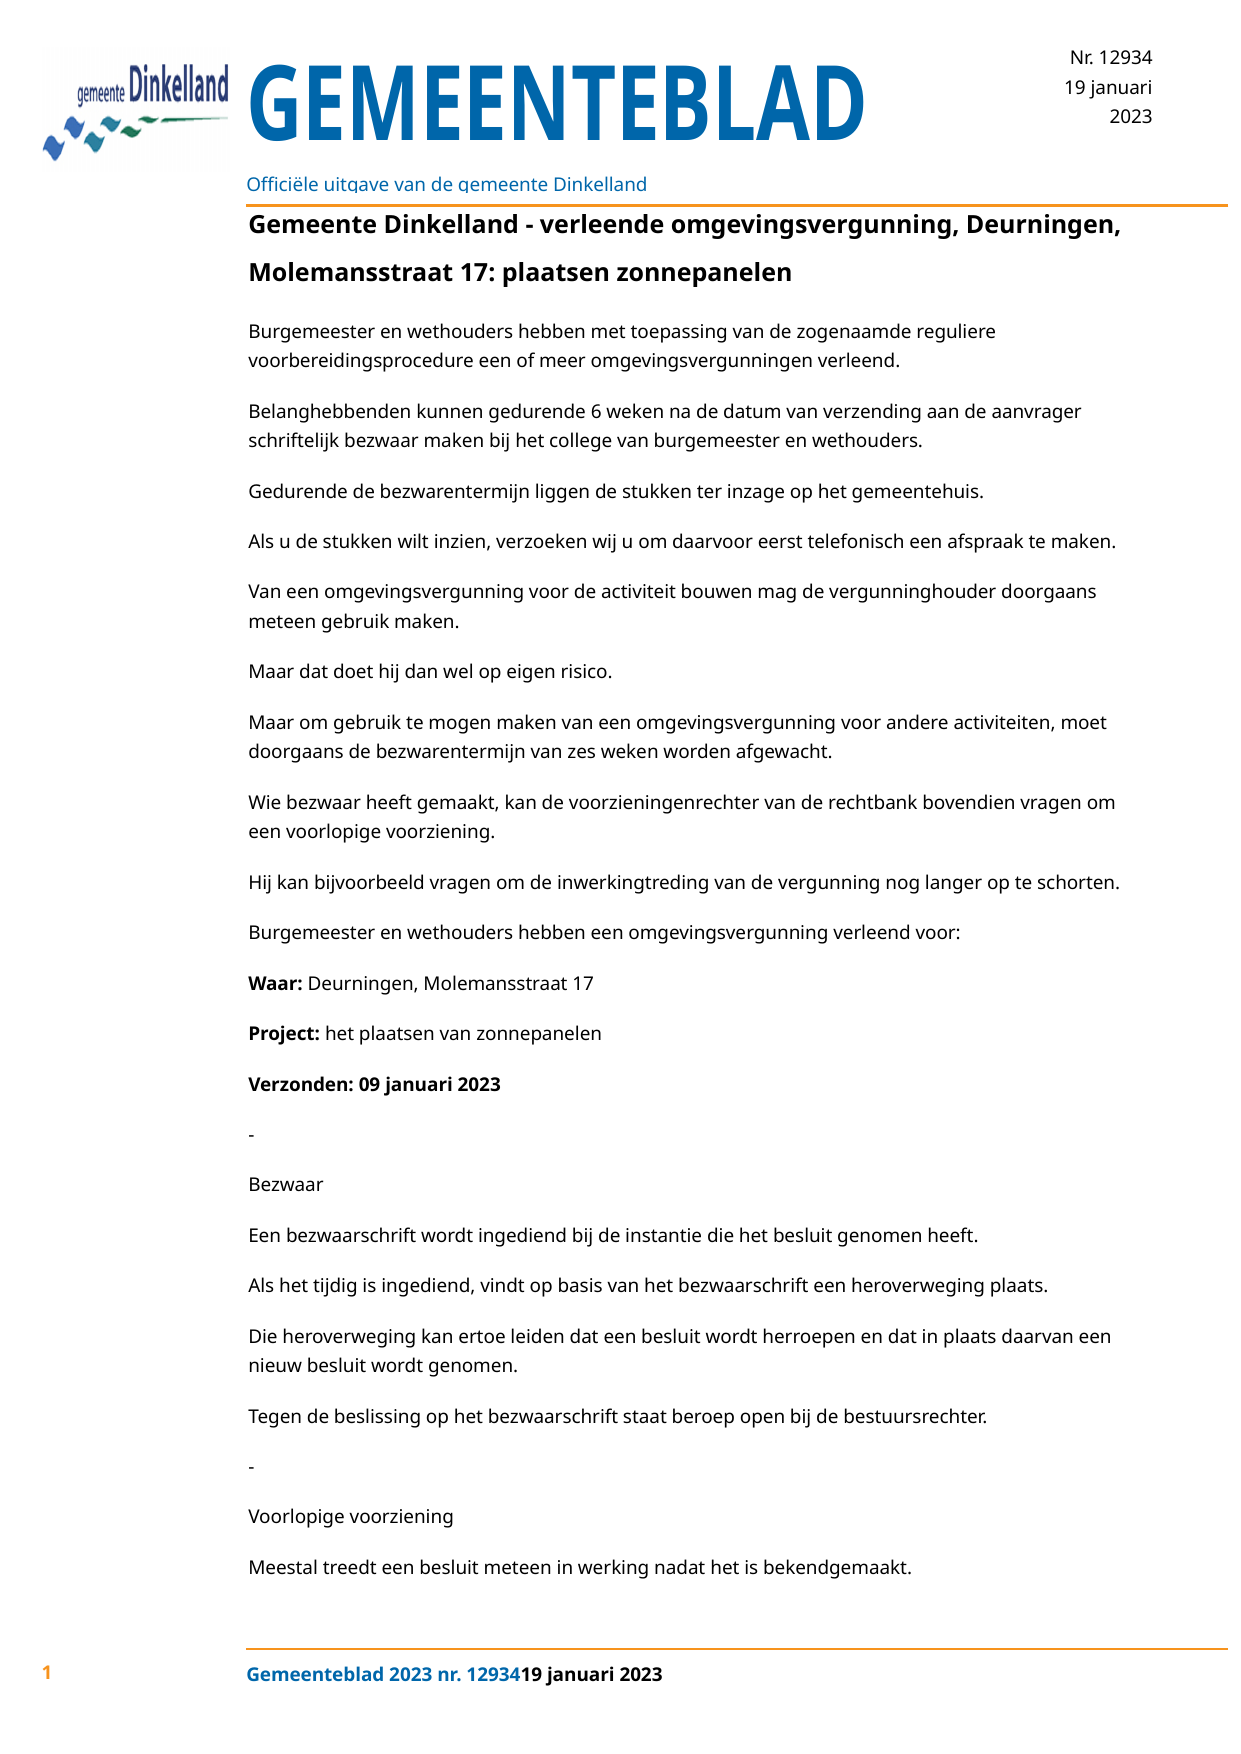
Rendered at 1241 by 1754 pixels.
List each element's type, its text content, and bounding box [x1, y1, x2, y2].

text Verzonden: 09 januari 2023 [248, 1071, 1152, 1097]
text Als u de stukken wilt inzien, verzoeken wij u om daarvoor eerst telefonisch een afspraak te maken. [248, 528, 1152, 554]
text Gemeente Dinkelland - verleende omgevingsvergunning, Deurningen, Molemansstraat 17: plaatsen zonnepanelen [248, 207, 1152, 288]
text Maar dat doet hij dan wel op eigen risico. [248, 659, 1152, 684]
text Meestal treedt een besluit meteen in werking nadat het is bekendgemaakt. [248, 1554, 1152, 1580]
text - [248, 1453, 1152, 1479]
text Voorlopige voorziening [248, 1504, 1152, 1529]
text Een bezwaarschrift wordt ingediend bij de instantie die het besluit genomen heeft. [248, 1222, 1152, 1248]
text Hij kan bijvoorbeeld vragen om de inwerkingtreding van de vergunning nog langer op te schorten. [248, 869, 1152, 895]
text Burgemeester en wethouders hebben met toepassing van de zogenaamde reguliere voorbereidingsprocedure een of meer omgevingsvergunningen verleend. [248, 318, 1152, 373]
text Wie bezwaar heeft gemaakt, kan de voorzieningenrechter van de rechtbank bovendien vragen om een voorlopige voorziening. [248, 789, 1152, 844]
text Tegen de beslissing op het bezwaarschrift staat beroep open bij de bestuursrechter. [248, 1403, 1152, 1429]
text Maar om gebruik te mogen maken van een omgevingsvergunning voor andere activiteiten, moet doorgaans de bezwarentermijn van zes weken worden afgewacht. [248, 709, 1152, 764]
text Van een omgevingsvergunning voor de activiteit bouwen mag de vergunninghouder doorgaans meteen gebruik maken. [248, 579, 1152, 634]
text Die heroverweging kan ertoe leiden dat een besluit wordt herroepen en dat in plaats daarvan een nieuw besluit wordt genomen. [248, 1323, 1152, 1378]
text Waar: Deurningen, Molemansstraat 17 [248, 970, 1152, 996]
text Burgemeester en wethouders hebben een omgevingsvergunning verleend voor: [248, 919, 1152, 945]
text Belanghebbenden kunnen gedurende 6 weken na de datum van verzending aan de aanvrager schriftelijk bezwaar maken bij het college van burgemeester en wethouders. [248, 398, 1152, 453]
text Als het tijdig is ingediend, vindt op basis van het bezwaarschrift een heroverweging plaats. [248, 1272, 1152, 1298]
picture [41, 47, 231, 172]
text Bezwaar [248, 1172, 1152, 1197]
text Gedurende de bezwarentermijn liggen de stukken ter inzage op het gemeentehuis. [248, 478, 1152, 504]
text Project: het plaatsen van zonnepanelen [248, 1020, 1152, 1046]
text - [248, 1121, 1152, 1147]
